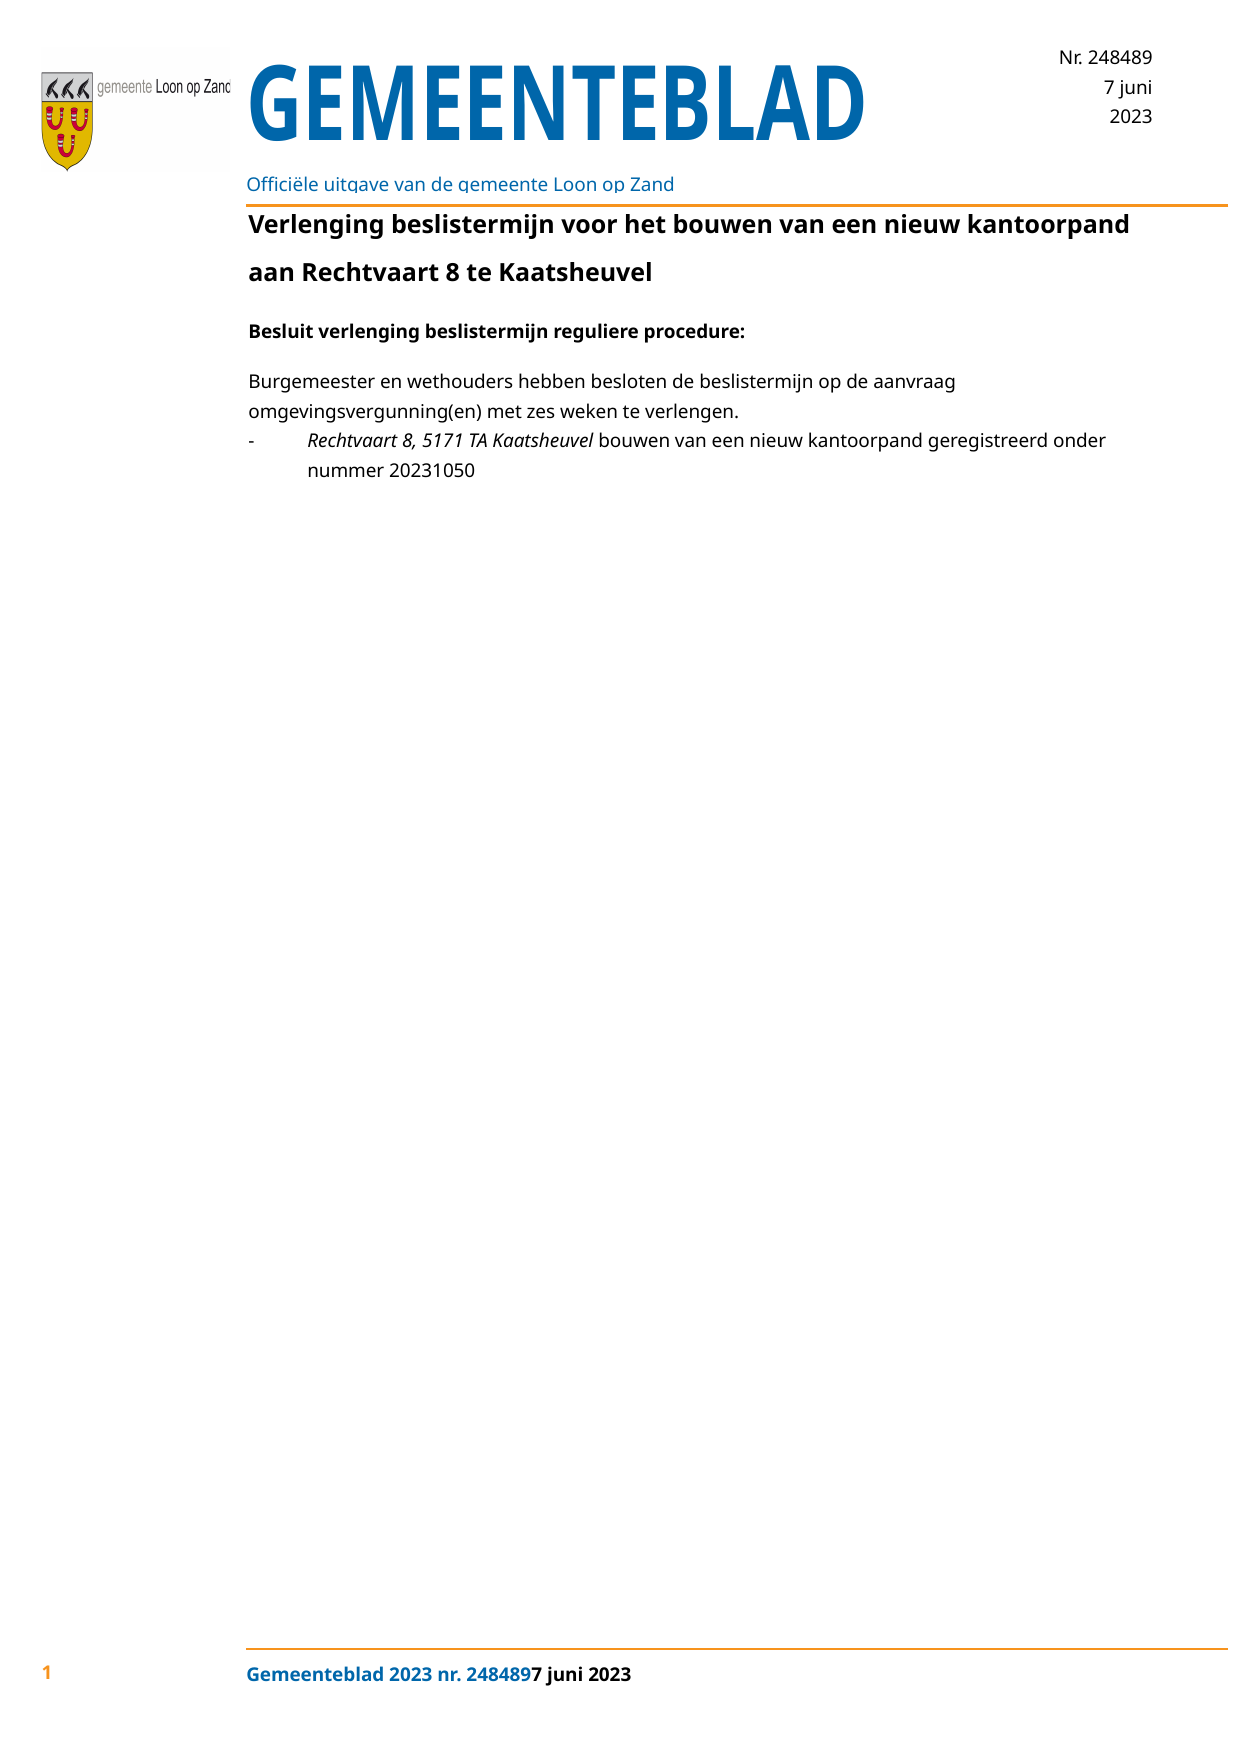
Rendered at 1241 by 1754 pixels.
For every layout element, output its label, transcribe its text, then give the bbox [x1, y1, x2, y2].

picture [41, 47, 231, 172]
list Rechtvaart 8, 5171 TA Kaatsheuvel bouwen van een nieuw kantoorpand geregistreerd onder nummer 20231050 [248, 427, 1152, 483]
text Besluit verlenging beslistermijn reguliere procedure: [248, 318, 1152, 344]
text Burgemeester en wethouders hebben besloten de beslistermijn op de aanvraag omgevingsvergunning(en) met zes weken te verlengen. [248, 368, 1152, 424]
text Verlenging beslistermijn voor het bouwen van een nieuw kantoorpand aan Rechtvaart 8 te Kaatsheuvel [248, 207, 1152, 288]
